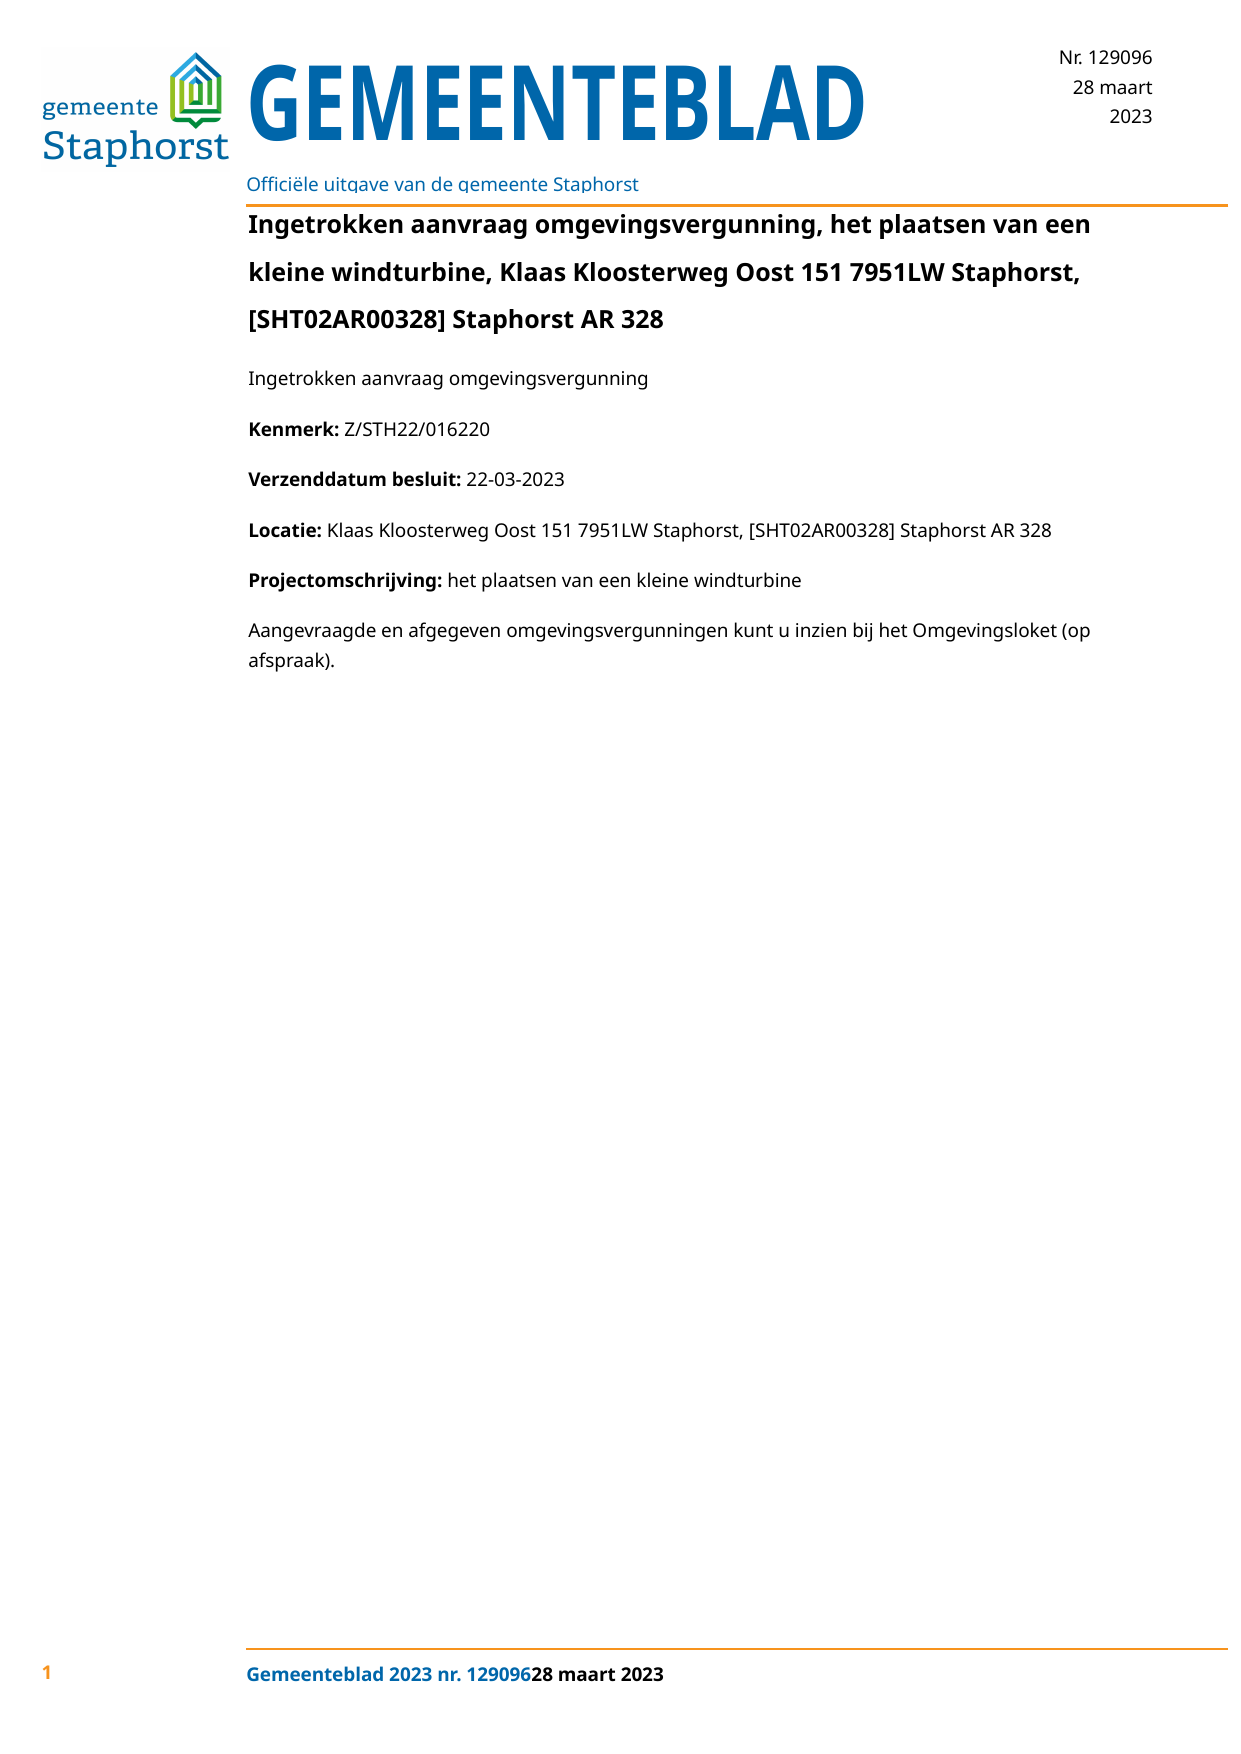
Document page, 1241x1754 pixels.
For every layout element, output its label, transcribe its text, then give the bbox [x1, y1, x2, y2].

text Aangevraagde en afgegeven omgevingsvergunningen kunt u inzien bij het Omgevingsloket (op afspraak). [248, 618, 1152, 673]
text Locatie: Klaas Kloosterweg Oost 151 7951LW Staphorst, [SHT02AR00328] Staphorst AR 328 [248, 517, 1152, 542]
text Projectomschrijving: het plaatsen van een kleine windturbine [248, 567, 1152, 593]
text Verzenddatum besluit: 22-03-2023 [248, 466, 1152, 492]
text Kenmerk: Z/STH22/016220 [248, 416, 1152, 442]
picture [41, 47, 231, 172]
text Ingetrokken aanvraag omgevingsvergunning [248, 366, 1152, 391]
text Ingetrokken aanvraag omgevingsvergunning, het plaatsen van een kleine windturbine, Klaas Kloosterweg Oost 151 7951LW Staphorst, [SHT02AR00328] Staphorst AR 328 [248, 207, 1152, 336]
